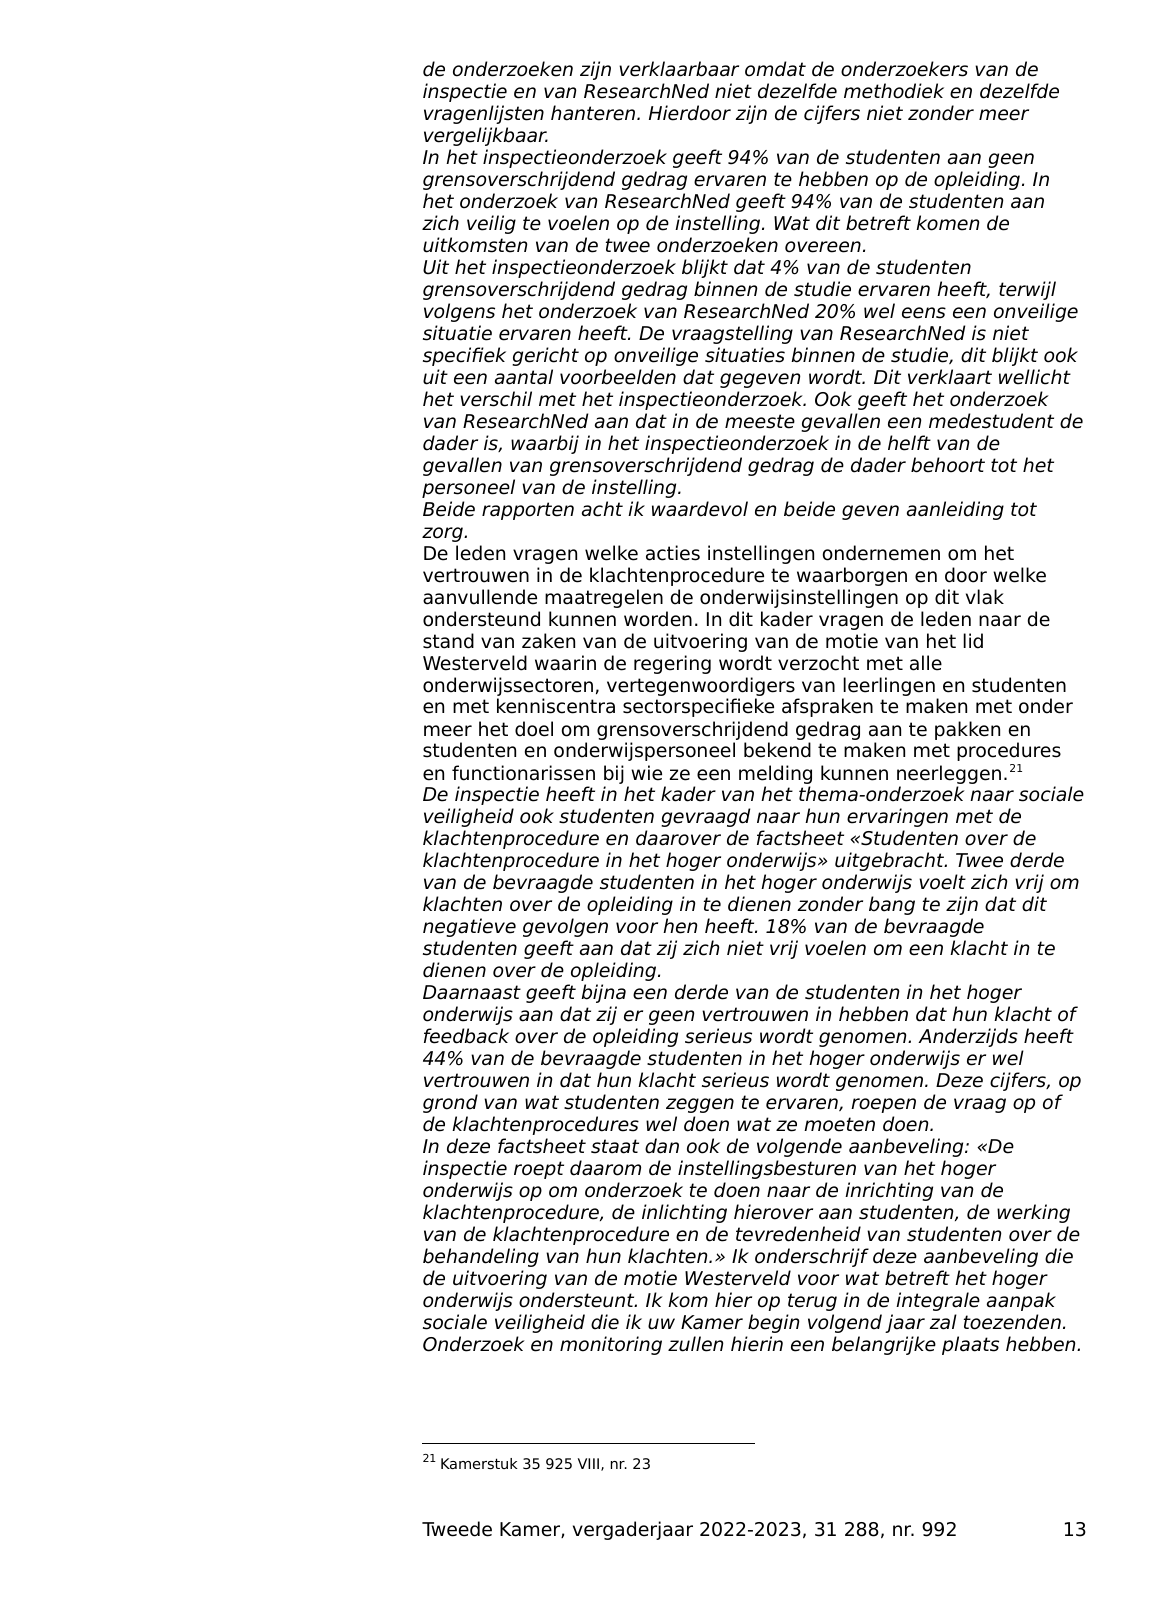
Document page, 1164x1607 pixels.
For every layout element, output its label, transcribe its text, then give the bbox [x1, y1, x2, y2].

text Kamerstuk 35 925 VIII, nr. 23 [422, 1452, 1087, 1474]
text de onderzoeken zijn verklaarbaar omdat de onderzoekers van de inspectie en van ResearchNed niet dezelfde methodiek en dezelfde vragenlijsten hanteren. Hierdoor zijn de cijfers niet zonder meer vergelijkbaar. [422, 59, 1087, 147]
text De inspectie heeft in het kader van het thema-onderzoek naar sociale veiligheid ook studenten gevraagd naar hun ervaringen met de klachtenprocedure en daarover de factsheet «Studenten over de klachtenprocedure in het hoger onderwijs» uitgebracht. Twee derde van de bevraagde studenten in het hoger onderwijs voelt zich vrij om klachten over de opleiding in te dienen zonder bang te zijn dat dit negatieve gevolgen voor hen heeft. 18% van de bevraagde studenten geeft aan dat zij zich niet vrij voelen om een klacht in te dienen over de opleiding. [422, 784, 1087, 982]
text Beide rapporten acht ik waardevol en beide geven aanleiding tot zorg. [422, 499, 1087, 543]
text In deze factsheet staat dan ook de volgende aanbeveling: «De inspectie roept daarom de instellingsbesturen van het hoger onderwijs op om onderzoek te doen naar de inrichting van de klachtenprocedure, de inlichting hierover aan studenten, de werking van de klachtenprocedure en de tevredenheid van studenten over de behandeling van hun klachten.» Ik onderschrijf deze aanbeveling die de uitvoering van de motie Westerveld voor wat betreft het hoger onderwijs ondersteunt. Ik kom hier op terug in de integrale aanpak sociale veiligheid die ik uw Kamer begin volgend jaar zal toezenden. Onderzoek en monitoring zullen hierin een belangrijke plaats hebben. [422, 1136, 1087, 1356]
text Uit het inspectieonderzoek blijkt dat 4% van de studenten grensoverschrijdend gedrag binnen de studie ervaren heeft, terwijl volgens het onderzoek van ResearchNed 20% wel eens een onveilige situatie ervaren heeft. De vraagstelling van ResearchNed is niet specifiek gericht op onveilige situaties binnen de studie, dit blijkt ook uit een aantal voorbeelden dat gegeven wordt. Dit verklaart wellicht het verschil met het inspectieonderzoek. Ook geeft het onderzoek van ResearchNed aan dat in de meeste gevallen een medestudent de dader is, waarbij in het inspectieonderzoek in de helft van de gevallen van grensoverschrijdend gedrag de dader behoort tot het personeel van de instelling. [422, 257, 1087, 499]
text De leden vragen welke acties instellingen ondernemen om het vertrouwen in de klachtenprocedure te waarborgen en door welke aanvullende maatregelen de onderwijsinstellingen op dit vlak ondersteund kunnen worden. In dit kader vragen de leden naar de stand van zaken van de uitvoering van de motie van het lid Westerveld waarin de regering wordt verzocht met alle onderwijssectoren, vertegenwoordigers van leerlingen en studenten en met kenniscentra sectorspecifieke afspraken te maken met onder meer het doel om grensoverschrijdend gedrag aan te pakken en studenten en onderwijspersoneel bekend te maken met procedures en functionarissen bij wie ze een melding kunnen neerleggen. [422, 543, 1087, 784]
text Daarnaast geeft bijna een derde van de studenten in het hoger onderwijs aan dat zij er geen vertrouwen in hebben dat hun klacht of feedback over de opleiding serieus wordt genomen. Anderzijds heeft 44% van de bevraagde studenten in het hoger onderwijs er wel vertrouwen in dat hun klacht serieus wordt genomen. Deze cijfers, op grond van wat studenten zeggen te ervaren, roepen de vraag op of de klachtenprocedures wel doen wat ze moeten doen. [422, 982, 1087, 1136]
text In het inspectieonderzoek geeft 94% van de studenten aan geen grensoverschrijdend gedrag ervaren te hebben op de opleiding. In het onderzoek van ResearchNed geeft 94% van de studenten aan zich veilig te voelen op de instelling. Wat dit betreft komen de uitkomsten van de twee onderzoeken overeen. [422, 147, 1087, 257]
